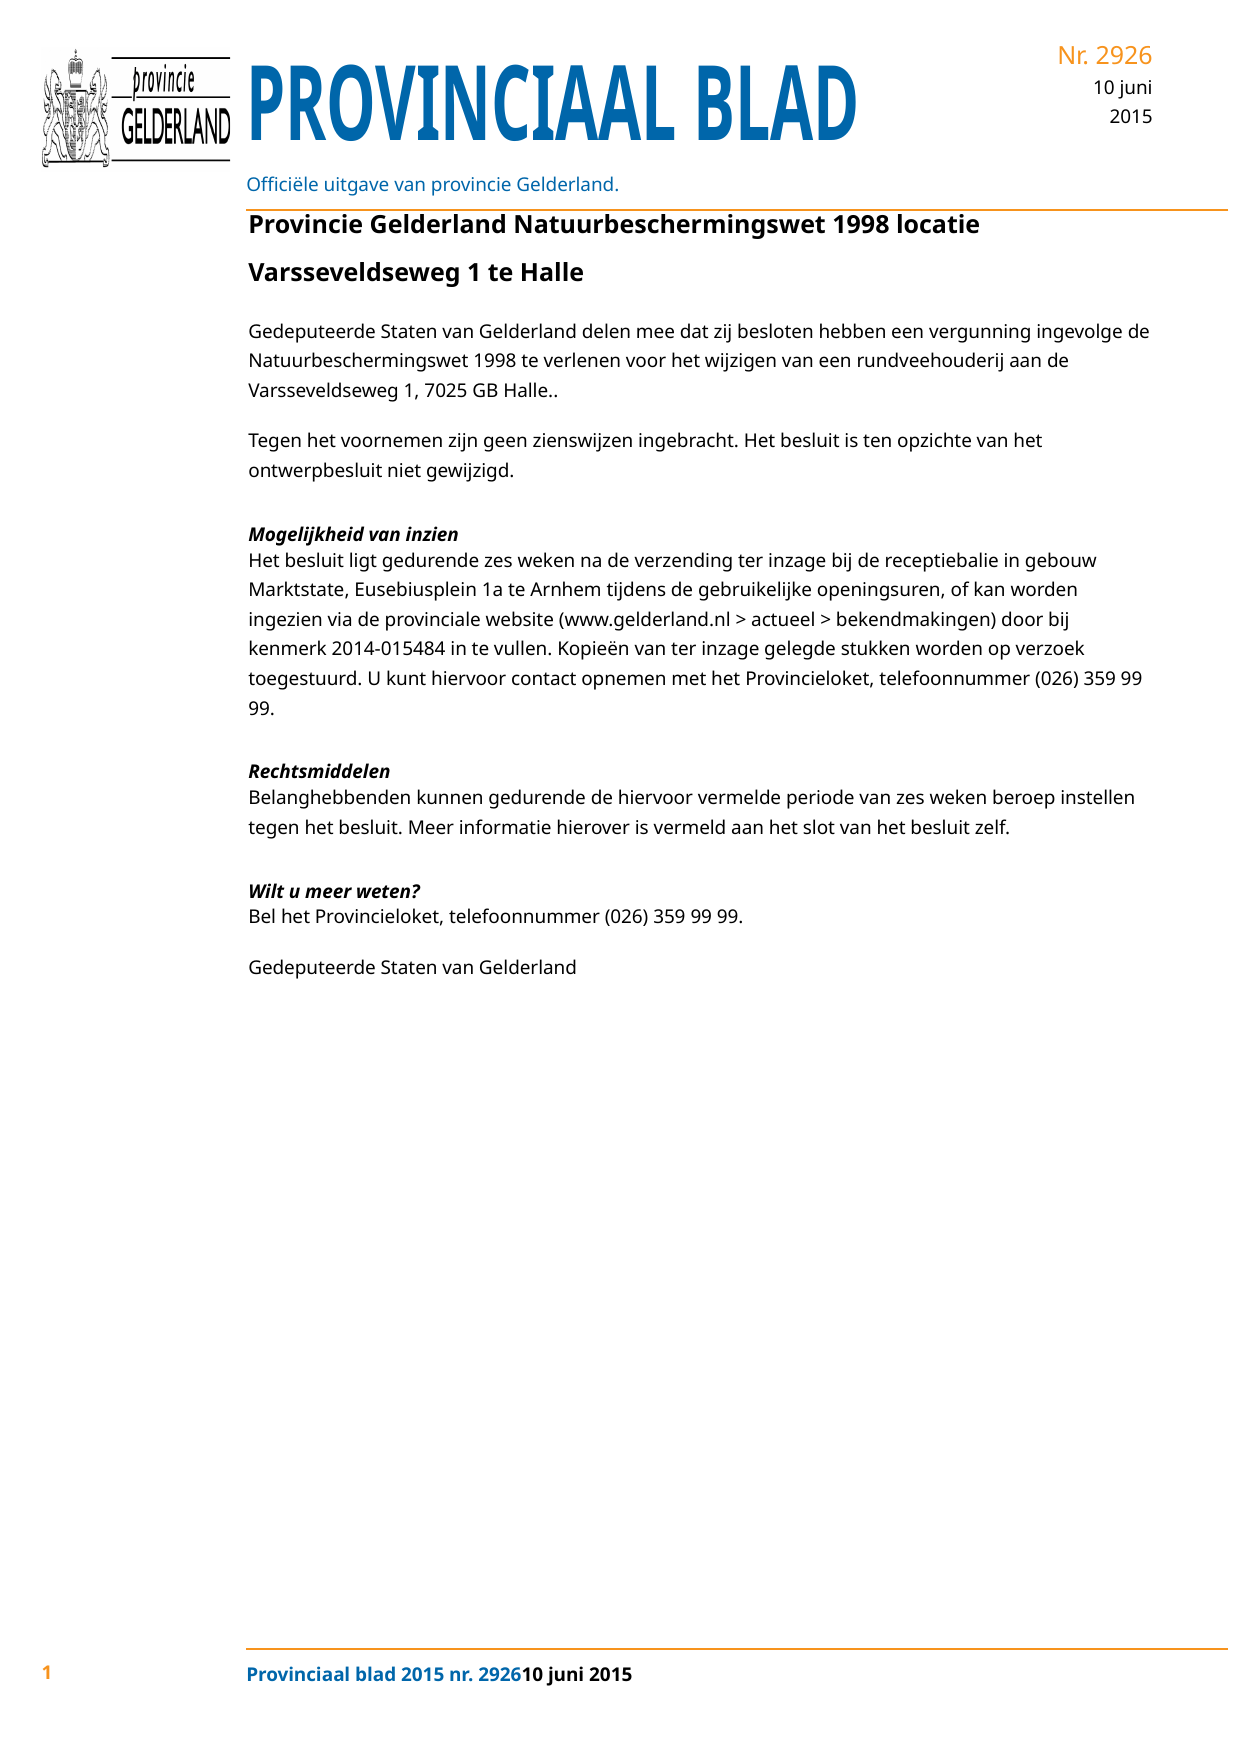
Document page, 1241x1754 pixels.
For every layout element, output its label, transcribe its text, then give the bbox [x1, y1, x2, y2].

text Wilt u meer weten? [248, 878, 1152, 904]
text Bel het Provincieloket, telefoonnummer (026) 359 99 99. [248, 904, 1152, 929]
text Het besluit ligt gedurende zes weken na de verzending ter inzage bij de receptiebalie in gebouw Marktstate, Eusebiusplein 1a te Arnhem tijdens de gebruikelijke openingsuren, of kan worden ingezien via de provinciale website (www.gelderland.nl > actueel > bekendmakingen) door bij kenmerk 2014-015484 in te vullen. Kopieën van ter inzage gelegde stukken worden op verzoek toegestuurd. U kunt hiervoor contact opnemen met het Provincieloket, telefoonnummer (026) 359 99 99. [248, 547, 1152, 720]
text Gedeputeerde Staten van Gelderland [248, 954, 1152, 980]
picture [41, 47, 231, 172]
text Provincie Gelderland Natuurbeschermingswet 1998 locatie Varsseveldseweg 1 te Halle [248, 211, 1152, 288]
text Tegen het voornemen zijn geen zienswijzen ingebracht. Het besluit is ten opzichte van het ontwerpbesluit niet gewijzigd. [248, 427, 1152, 483]
text Mogelijkheid van inzien [248, 521, 1152, 547]
text Gedeputeerde Staten van Gelderland delen mee dat zij besloten hebben een vergunning ingevolge de Natuurbeschermingswet 1998 te verlenen voor het wijzigen van een rundveehouderij aan de Varsseveldseweg 1, 7025 GB Halle.. [248, 318, 1152, 403]
text Rechtsmiddelen [248, 759, 1152, 784]
text Belanghebbenden kunnen gedurende de hiervoor vermelde periode van zes weken beroep instellen tegen het besluit. Meer informatie hierover is vermeld aan het slot van het besluit zelf. [248, 784, 1152, 840]
